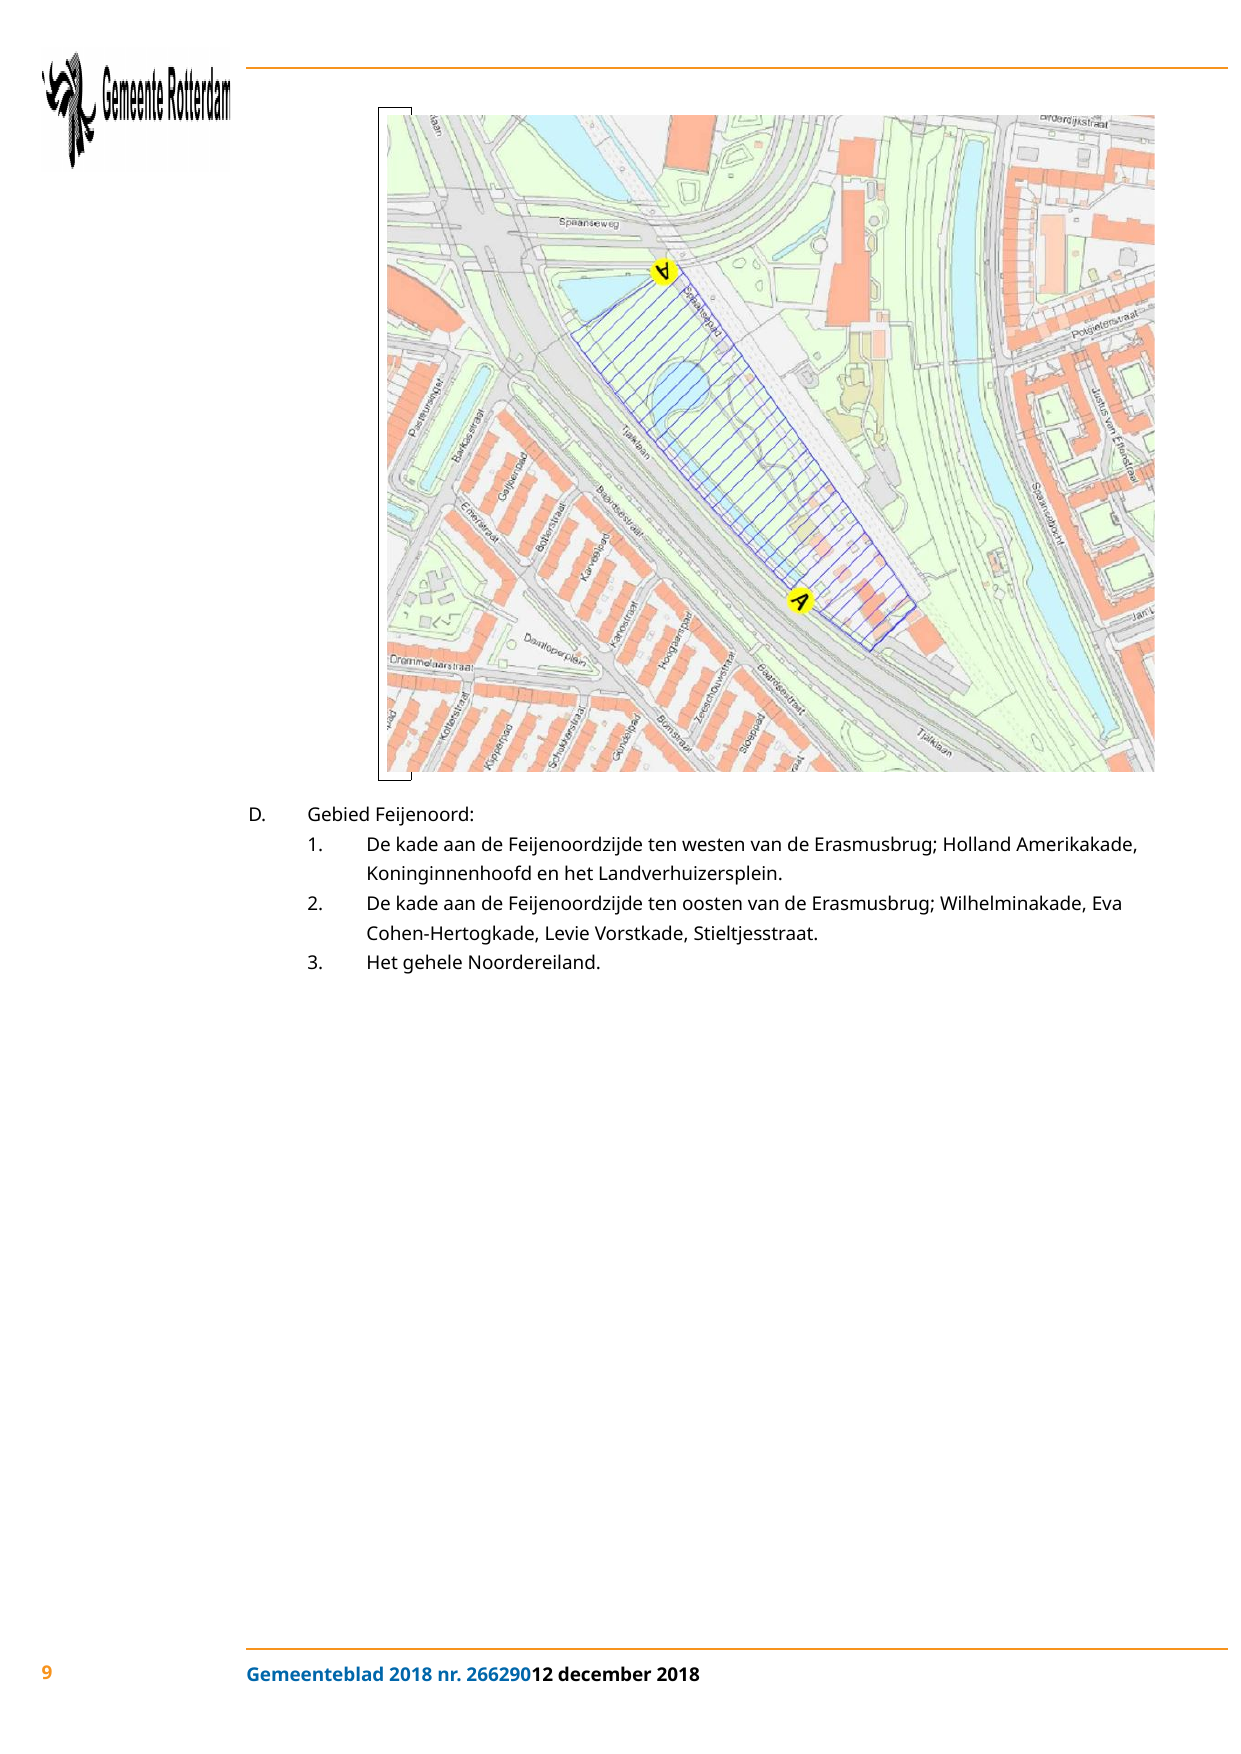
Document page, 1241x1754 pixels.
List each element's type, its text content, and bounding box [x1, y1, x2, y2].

picture [387, 115, 1155, 772]
list De kade aan de Feijenoordzijde ten westen van de Erasmusbrug; Holland Amerikakade, Koninginnenhoofd en het Landverhuizersplein. [307, 831, 1152, 886]
list De kade aan de Feijenoordzijde ten oosten van de Erasmusbrug; Wilhelminakade, Eva Cohen-Hertogkade, Levie Vorstkade, Stieltjesstraat. [307, 890, 1152, 946]
picture [41, 47, 231, 172]
list Het gehele Noordereiland. [307, 949, 1152, 975]
list Gebied Feijenoord: [248, 801, 1152, 827]
